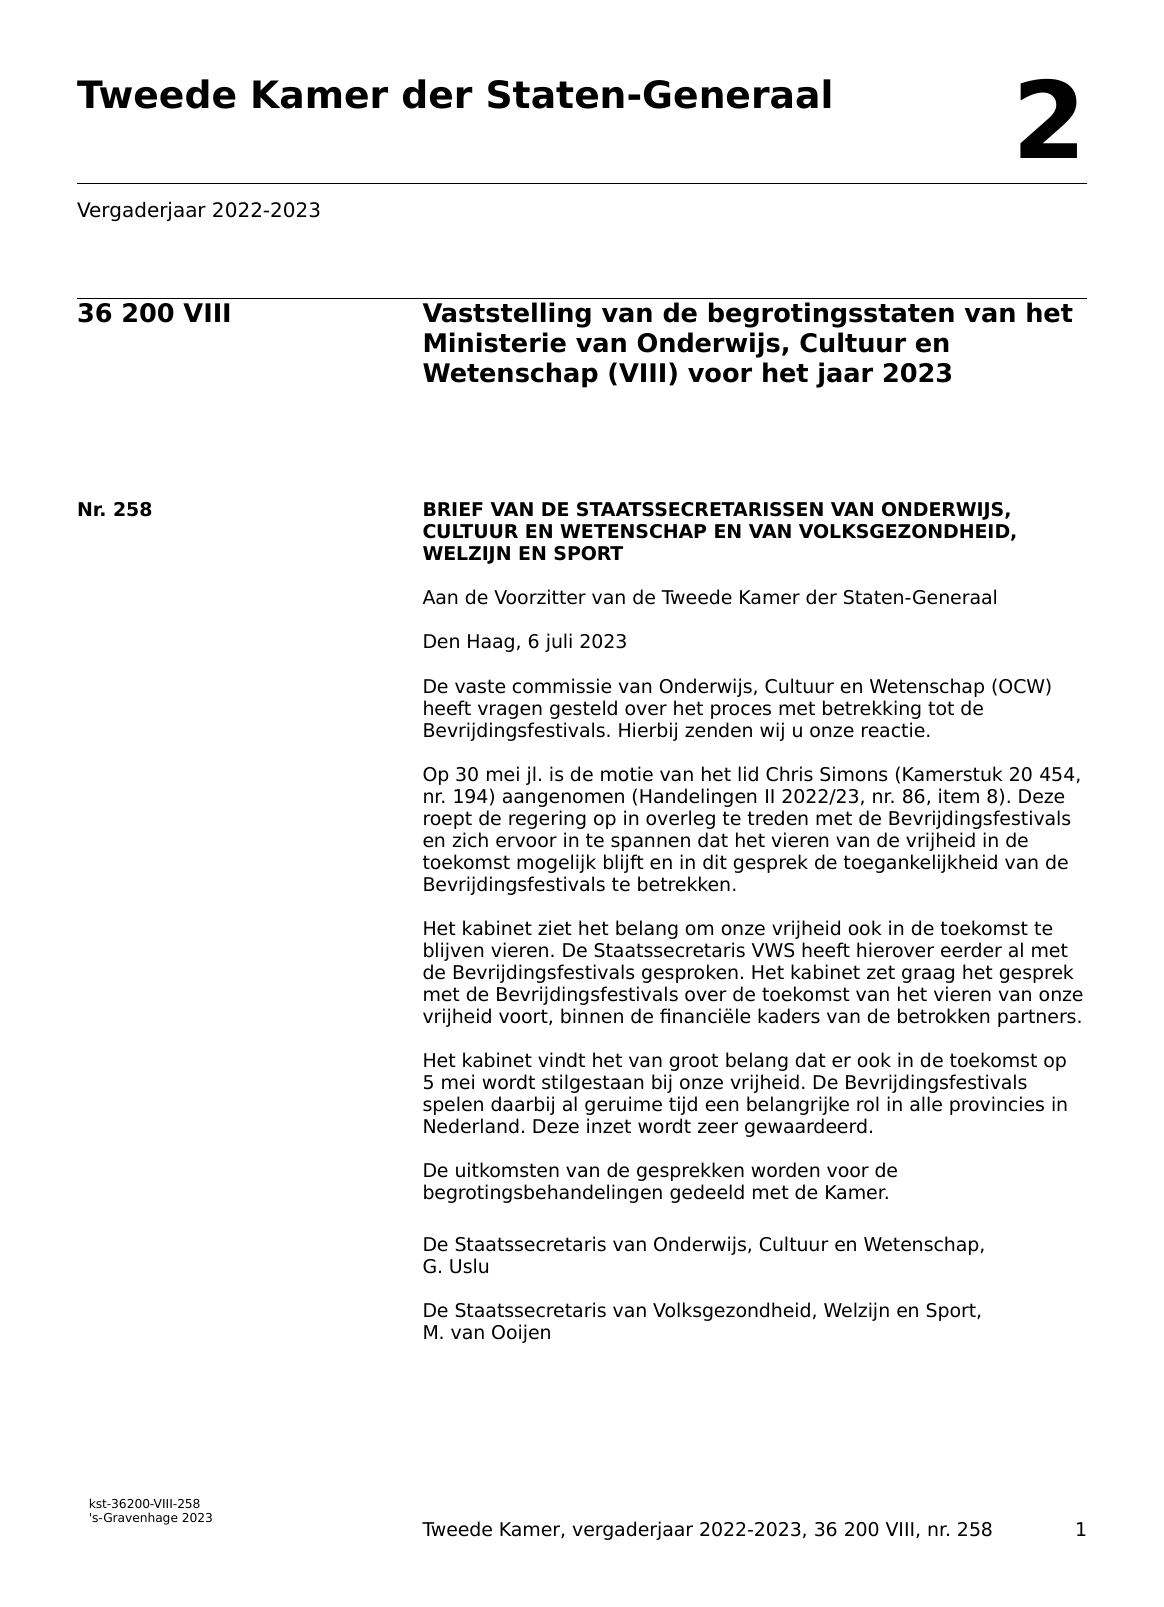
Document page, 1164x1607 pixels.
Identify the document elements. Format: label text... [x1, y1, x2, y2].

table_cell Vergaderjaar 2022-2023 [77, 184, 1087, 298]
table_header 2 [886, 59, 1087, 183]
text Aan de Voorzitter van de Tweede Kamer der Staten-Generaal [422, 587, 1087, 609]
text Het kabinet ziet het belang om onze vrijheid ook in de toekomst te blijven vieren. De Staatssecretaris VWS heeft hierover eerder al met de Bevrijdingsfestivals gesproken. Het kabinet zet graag het gesprek met de Bevrijdingsfestivals over de toekomst van het vieren van onze vrijheid voort, binnen de financiële kaders van de betrokken partners. [422, 918, 1087, 1028]
text 's-Gravenhage 2023 [88, 1511, 323, 1525]
text De Staatssecretaris van Onderwijs, Cultuur en Wetenschap, G. Uslu [422, 1234, 1087, 1278]
subtitle Nr. 258 BRIEF VAN DE STAATSSECRETARISSEN VAN ONDERWIJS, CULTUUR EN WETENSCHAP EN VAN VOLKSGEZONDHEID, WELZIJN EN SPORT [77, 499, 1087, 565]
text Het kabinet vindt het van groot belang dat er ook in de toekomst op 5 mei wordt stilgestaan bij onze vrijheid. De Bevrijdingsfestivals spelen daarbij al geruime tijd een belangrijke rol in alle provincies in Nederland. Deze inzet wordt zeer gewaardeerd. [422, 1050, 1087, 1138]
text Den Haag, 6 juli 2023 [422, 631, 1087, 653]
subtitle 36 200 VIII Vaststelling van de begrotingsstaten van het Ministerie van Onderwijs, Cultuur en Wetenschap (VIII) voor het jaar 2023 [77, 299, 1087, 388]
text Op 30 mei jl. is de motie van het lid Chris Simons (Kamerstuk 20 454, nr. 194) aangenomen (Handelingen II 2022/23, nr. 86, item 8). Deze roept de regering op in overleg te treden met de Bevrijdingsfestivals en zich ervoor in te spannen dat het vieren van de vrijheid in de toekomst mogelijk blijft en in dit gesprek de toegankelijkheid van de Bevrijdingsfestivals te betrekken. [422, 764, 1087, 896]
text kst-36200-VIII-258 [88, 1497, 323, 1511]
table_header Tweede Kamer der Staten-Generaal [77, 59, 886, 183]
text De vaste commissie van Onderwijs, Cultuur en Wetenschap (OCW) heeft vragen gesteld over het proces met betrekking tot de Bevrijdingsfestivals. Hierbij zenden wij u onze reactie. [422, 676, 1087, 741]
text De Staatssecretaris van Volksgezondheid, Welzijn en Sport, M. van Ooijen [422, 1300, 1087, 1344]
text De uitkomsten van de gesprekken worden voor de begrotingsbehandelingen gedeeld met de Kamer. [422, 1160, 1087, 1204]
